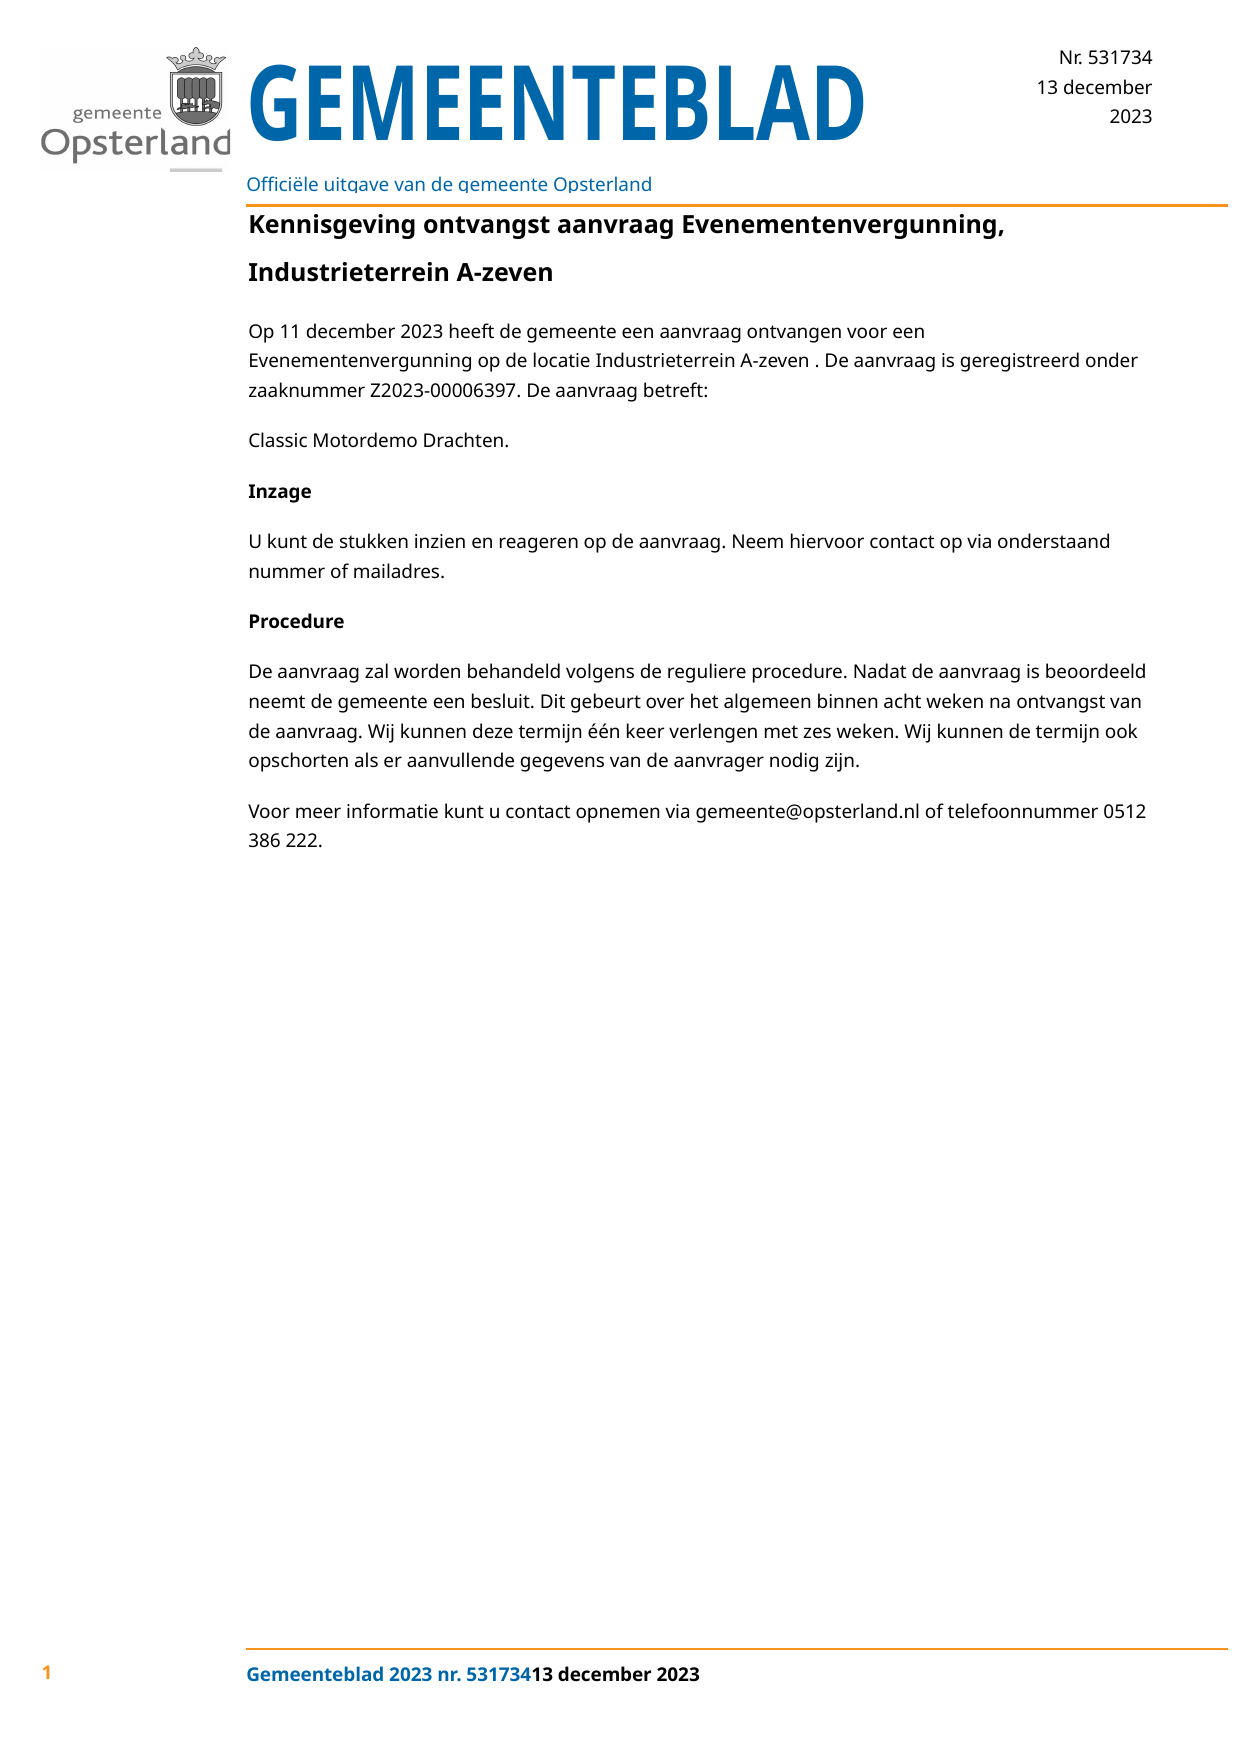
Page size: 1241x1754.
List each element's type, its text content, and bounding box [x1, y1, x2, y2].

text Kennisgeving ontvangst aanvraag Evenementenvergunning, Industrieterrein A-zeven [248, 207, 1152, 288]
text De aanvraag zal worden behandeld volgens de reguliere procedure. Nadat de aanvraag is beoordeeld neemt de gemeente een besluit. Dit gebeurt over het algemeen binnen acht weken na ontvangst van de aanvraag. Wij kunnen deze termijn één keer verlengen met zes weken. Wij kunnen de termijn ook opschorten als er aanvullende gegevens van de aanvrager nodig zijn. [248, 659, 1152, 773]
text Procedure [248, 608, 1152, 634]
picture [41, 47, 231, 172]
text Classic Motordemo Drachten. [248, 427, 1152, 453]
text Op 11 december 2023 heeft de gemeente een aanvraag ontvangen voor een Evenementenvergunning op de locatie Industrieterrein A-zeven . De aanvraag is geregistreerd onder zaaknummer Z2023-00006397. De aanvraag betreft: [248, 318, 1152, 403]
text Inzage [248, 478, 1152, 504]
text Voor meer informatie kunt u contact opnemen via gemeente@opsterland.nl of telefoonnummer 0512 386 222. [248, 798, 1152, 853]
text U kunt de stukken inzien en reageren op de aanvraag. Neem hiervoor contact op via onderstaand nummer of mailadres. [248, 528, 1152, 584]
